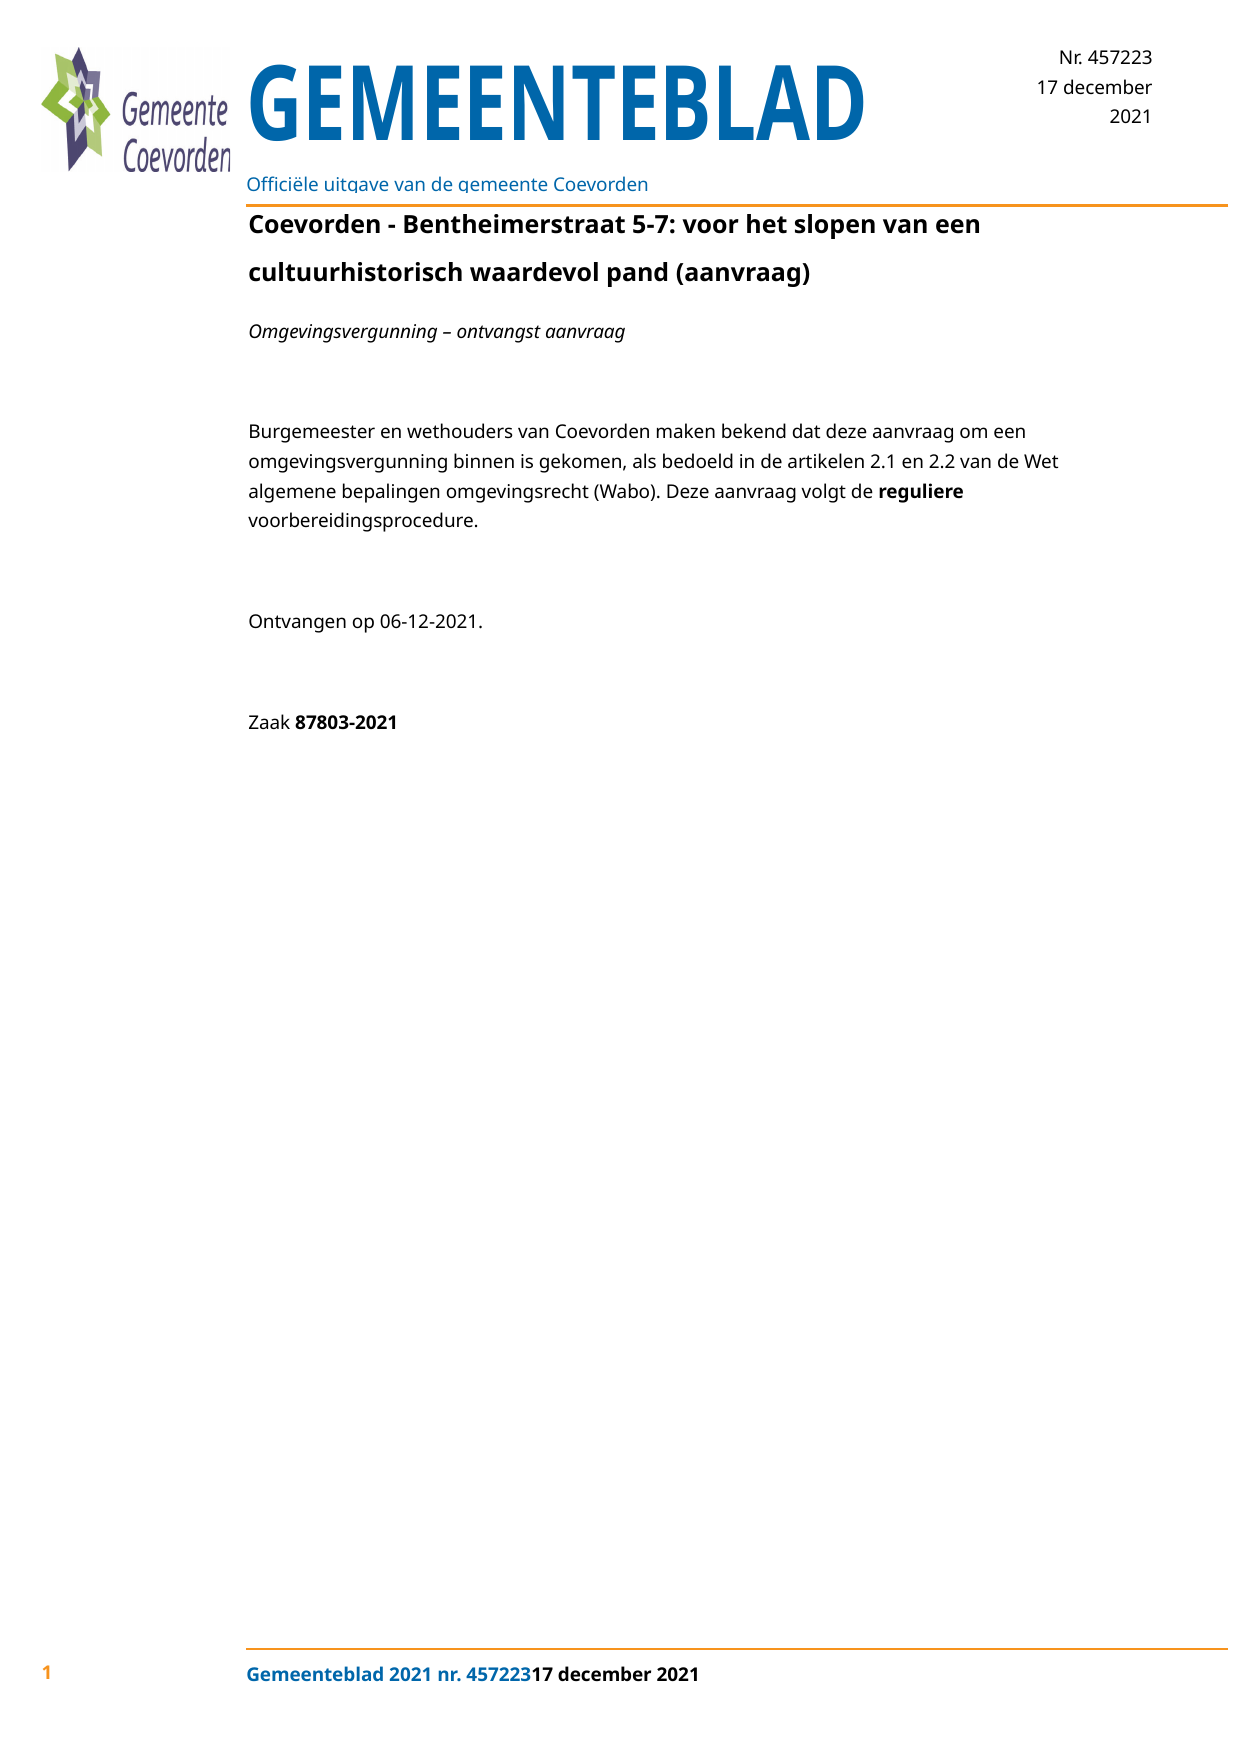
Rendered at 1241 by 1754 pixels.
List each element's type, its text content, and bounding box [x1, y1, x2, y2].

text Zaak 87803-2021 [248, 709, 1152, 735]
picture [41, 47, 231, 172]
text Ontvangen op 06-12-2021. [248, 608, 1152, 634]
text Burgemeester en wethouders van Coevorden maken bekend dat deze aanvraag om een omgevingsvergunning binnen is gekomen, als bedoeld in de artikelen 2.1 en 2.2 van de Wet algemene bepalingen omgevingsrecht (Wabo). Deze aanvraag volgt de reguliere voorbereidingsprocedure. [248, 419, 1152, 533]
text Omgevingsvergunning – ontvangst aanvraag [248, 318, 1152, 344]
text Coevorden - Bentheimerstraat 5-7: voor het slopen van een cultuurhistorisch waardevol pand (aanvraag) [248, 207, 1152, 288]
